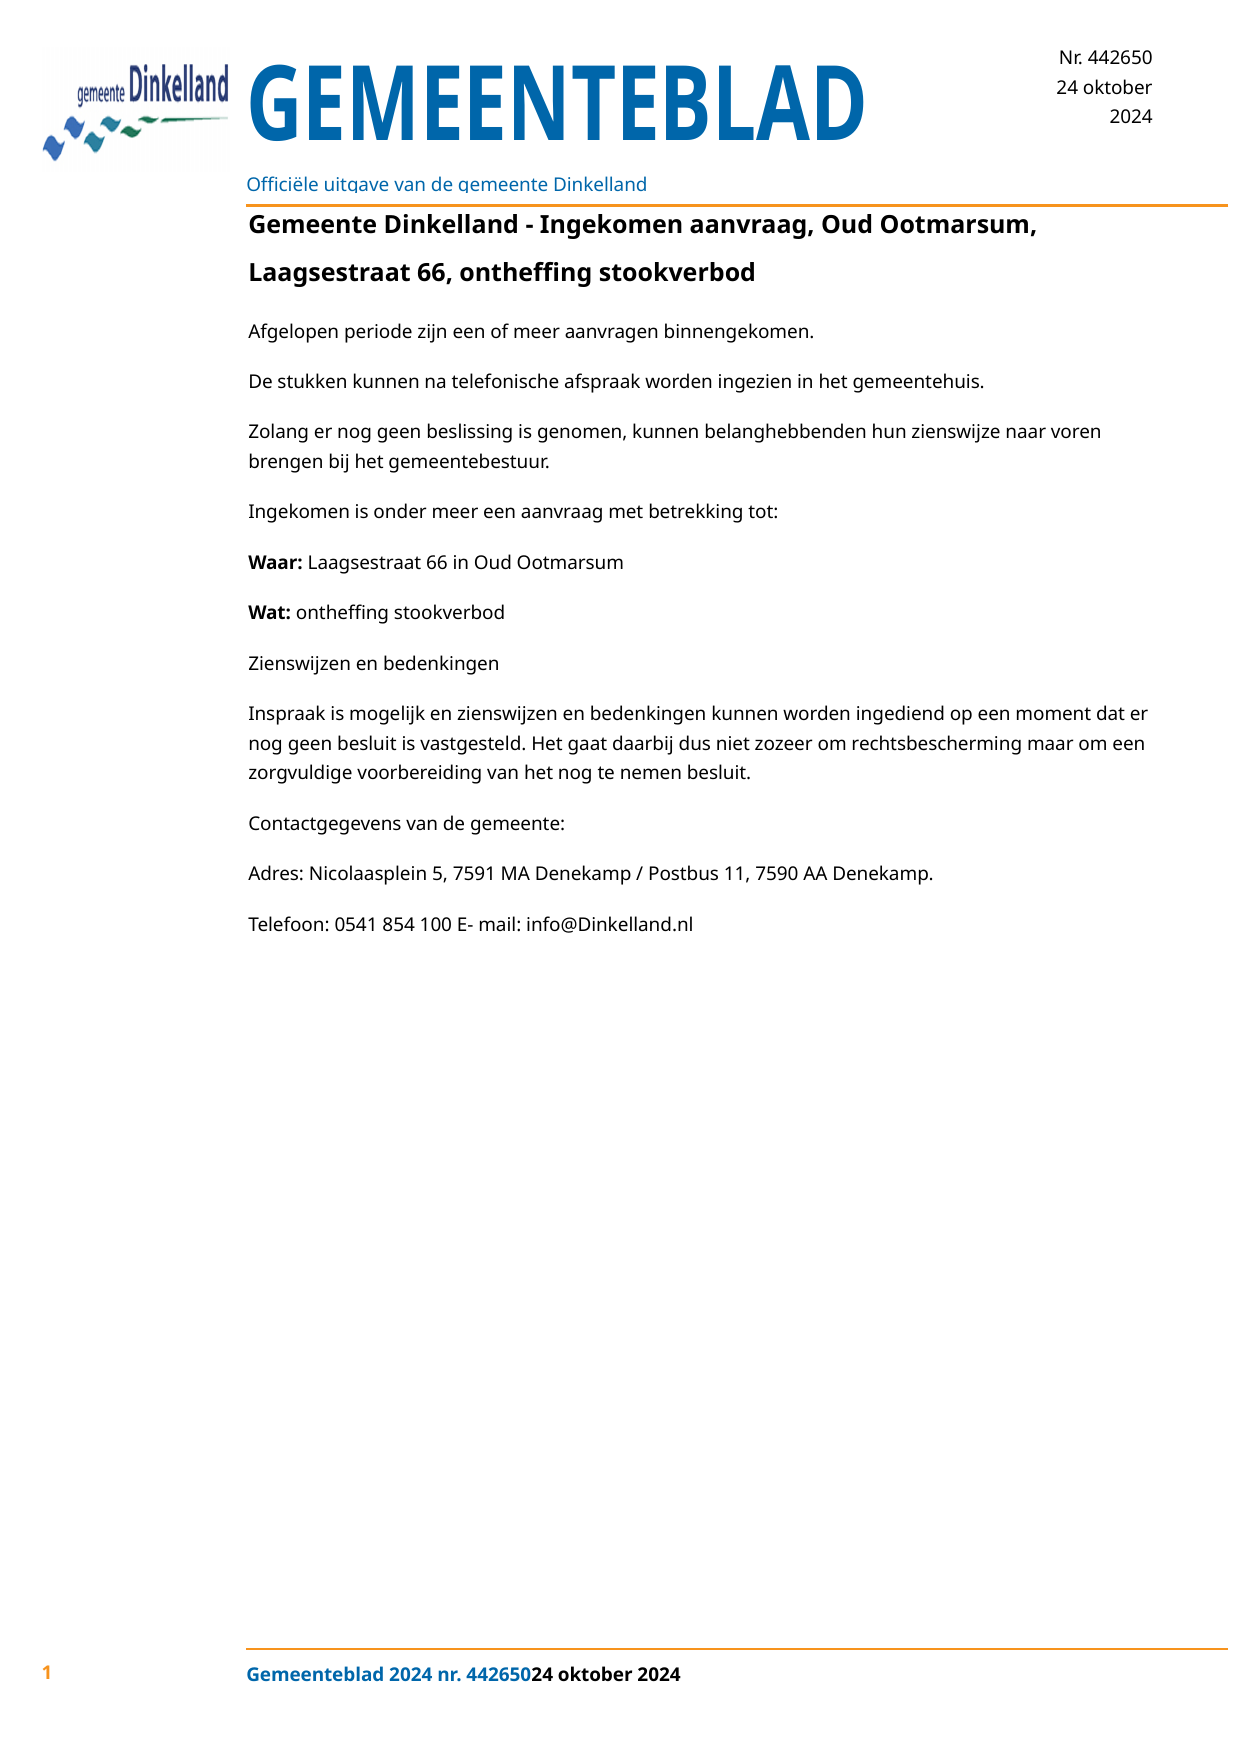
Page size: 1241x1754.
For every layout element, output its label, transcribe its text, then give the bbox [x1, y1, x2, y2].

text Adres: Nicolaasplein 5, 7591 MA Denekamp / Postbus 11, 7590 AA Denekamp. [248, 860, 1152, 886]
text Contactgegevens van de gemeente: [248, 810, 1152, 836]
text Wat: ontheffing stookverbod [248, 599, 1152, 625]
text De stukken kunnen na telefonische afspraak worden ingezien in het gemeentehuis. [248, 368, 1152, 394]
text Gemeente Dinkelland - Ingekomen aanvraag, Oud Ootmarsum, Laagsestraat 66, ontheffing stookverbod [248, 207, 1152, 288]
text Zolang er nog geen beslissing is genomen, kunnen belanghebbenden hun zienswijze naar voren brengen bij het gemeentebestuur. [248, 419, 1152, 474]
text Telefoon: 0541 854 100 E- mail: info@Dinkelland.nl [248, 911, 1152, 937]
text Ingekomen is onder meer een aanvraag met betrekking tot: [248, 499, 1152, 524]
text Afgelopen periode zijn een of meer aanvragen binnengekomen. [248, 318, 1152, 344]
picture [41, 47, 231, 172]
text Waar: Laagsestraat 66 in Oud Ootmarsum [248, 549, 1152, 575]
text Zienswijzen en bedenkingen [248, 650, 1152, 676]
text Inspraak is mogelijk en zienswijzen en bedenkingen kunnen worden ingediend op een moment dat er nog geen besluit is vastgesteld. Het gaat daarbij dus niet zozeer om rechtsbescherming maar om een zorgvuldige voorbereiding van het nog te nemen besluit. [248, 700, 1152, 785]
